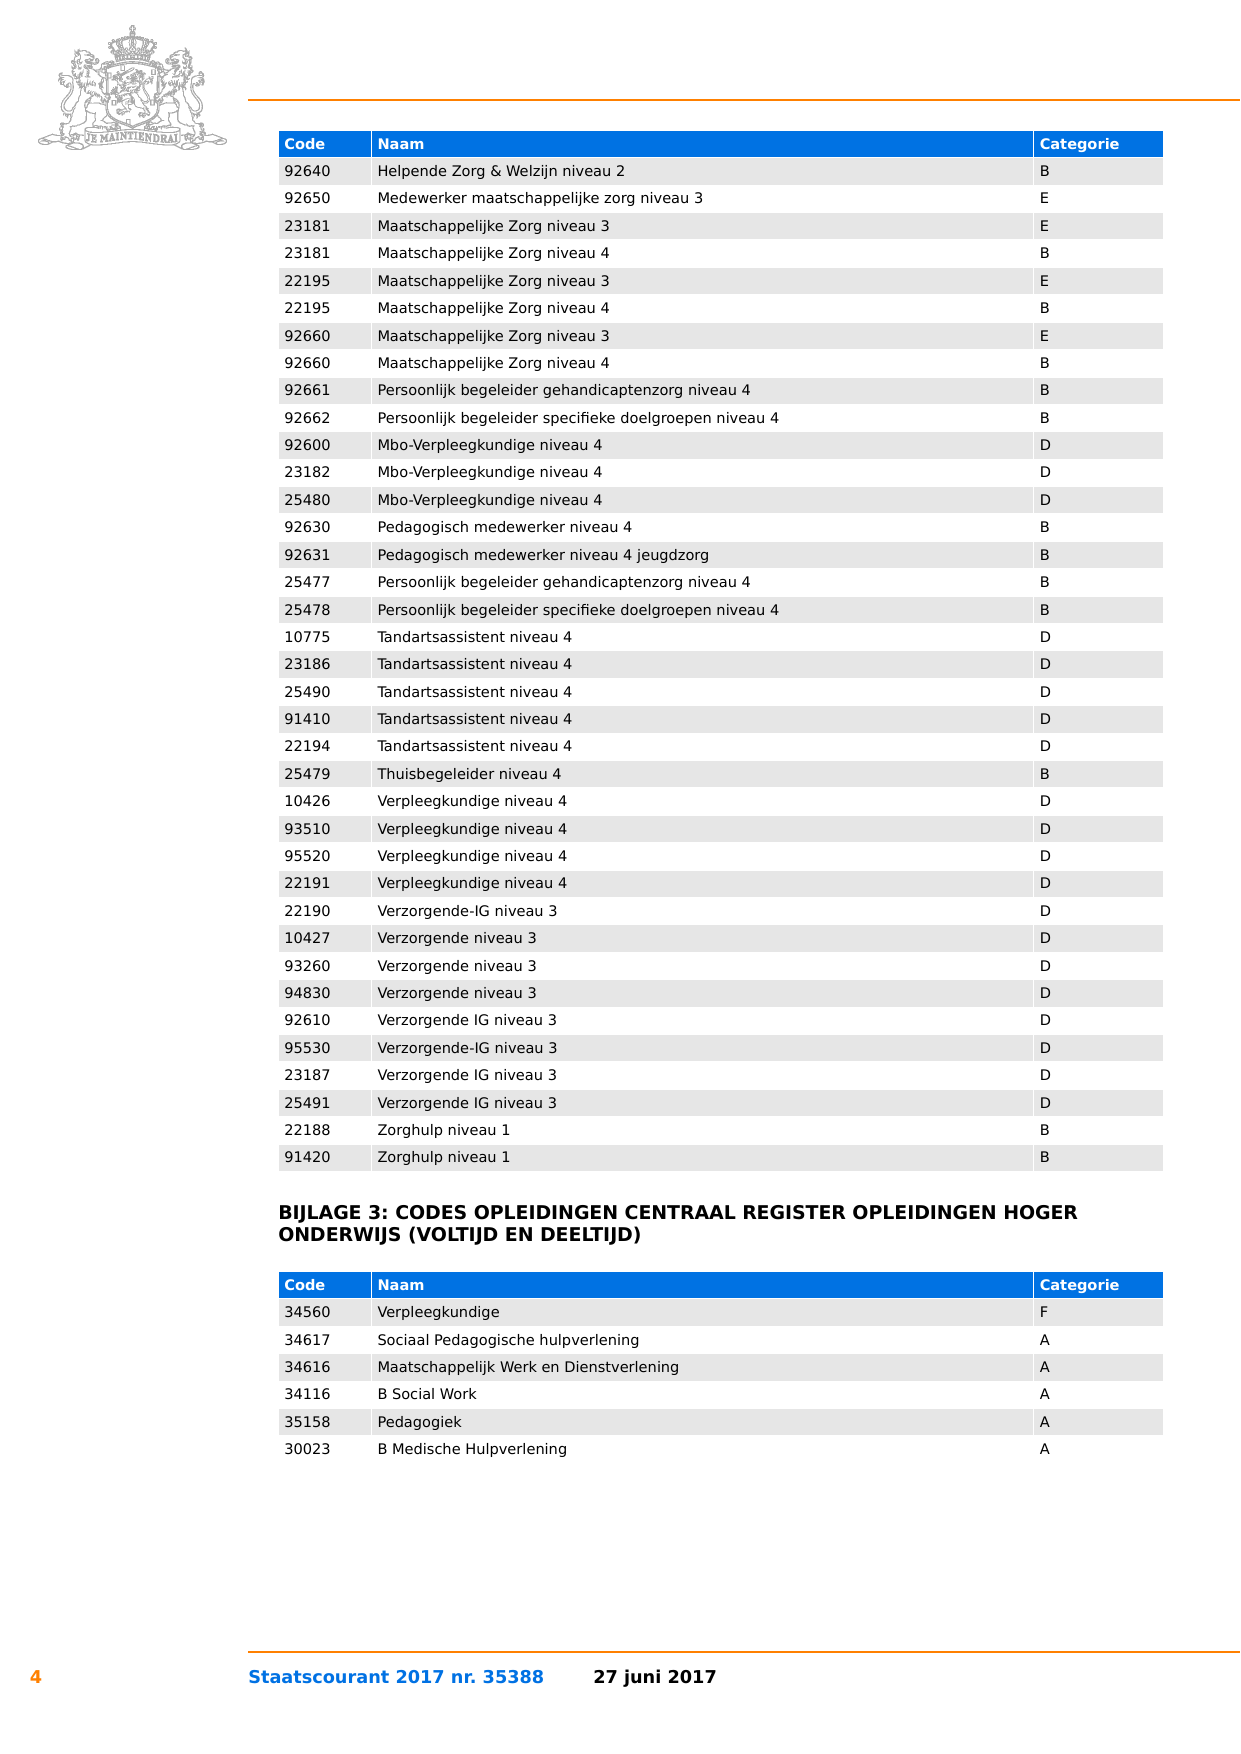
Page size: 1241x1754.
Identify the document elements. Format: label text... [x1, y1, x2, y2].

table_cell 95530 [279, 1035, 371, 1061]
table_cell D [1034, 1090, 1163, 1116]
table_cell 92661 [279, 378, 371, 404]
table_cell 25480 [279, 487, 371, 513]
table_cell Verzorgende-IG niveau 3 [372, 898, 1033, 924]
table_cell 10775 [279, 624, 371, 650]
table_cell D [1034, 651, 1163, 678]
table_cell B [1034, 1117, 1163, 1143]
subtitle BIJLAGE 3: CODES OPLEIDINGEN CENTRAAL REGISTER OPLEIDINGEN HOGER ONDERWIJS (VOLTIJD EN DEELTIJD) [278, 1202, 1163, 1246]
table_cell Tandartsassistent niveau 4 [372, 651, 1033, 678]
table_cell D [1034, 1063, 1163, 1089]
table_cell A [1034, 1436, 1163, 1463]
table_cell D [1034, 432, 1163, 459]
table_cell Sociaal Pedagogische hulpverlening [372, 1327, 1033, 1353]
table_cell 22188 [279, 1117, 371, 1143]
table_cell Zorghulp niveau 1 [372, 1117, 1033, 1143]
table_cell Pedagogiek [372, 1409, 1033, 1435]
table_cell Verzorgende niveau 3 [372, 980, 1033, 1007]
table_cell 25477 [279, 569, 371, 596]
table_cell Verpleegkundige niveau 4 [372, 816, 1033, 842]
table_cell B [1034, 542, 1163, 568]
table_cell B [1034, 405, 1163, 431]
table_cell Maatschappelijke Zorg niveau 4 [372, 241, 1033, 267]
table_cell 10427 [279, 925, 371, 952]
table_cell B [1034, 761, 1163, 787]
table_cell Persoonlijk begeleider specifieke doelgroepen niveau 4 [372, 405, 1033, 431]
table_cell B [1034, 1145, 1163, 1171]
table_cell D [1034, 460, 1163, 486]
table_cell B [1034, 350, 1163, 376]
table_cell D [1034, 487, 1163, 513]
table_cell D [1034, 624, 1163, 650]
table_cell 25491 [279, 1090, 371, 1116]
table_cell Verzorgende-IG niveau 3 [372, 1035, 1033, 1061]
table_cell Maatschappelijk Werk en Dienstverlening [372, 1354, 1033, 1381]
table_cell 34116 [279, 1382, 371, 1408]
table_cell Verzorgende IG niveau 3 [372, 1063, 1033, 1089]
table_cell B [1034, 597, 1163, 623]
table_cell Verpleegkundige niveau 4 [372, 789, 1033, 815]
table_cell 25478 [279, 597, 371, 623]
table_cell Verzorgende IG niveau 3 [372, 1008, 1033, 1034]
table_cell Pedagogisch medewerker niveau 4 [372, 515, 1033, 541]
table_cell Verpleegkundige [372, 1299, 1033, 1326]
table_header Naam [372, 131, 1033, 157]
table_cell F [1034, 1299, 1163, 1326]
table_cell 23187 [279, 1063, 371, 1089]
table_cell Persoonlijk begeleider specifieke doelgroepen niveau 4 [372, 597, 1033, 623]
table_cell Maatschappelijke Zorg niveau 3 [372, 323, 1033, 349]
table_cell 35158 [279, 1409, 371, 1435]
table_cell 23181 [279, 213, 371, 239]
table_cell Mbo-Verpleegkundige niveau 4 [372, 460, 1033, 486]
table_cell Zorghulp niveau 1 [372, 1145, 1033, 1171]
table_cell 10426 [279, 789, 371, 815]
table_cell Tandartsassistent niveau 4 [372, 706, 1033, 733]
table_cell 25490 [279, 679, 371, 705]
table_cell E [1034, 323, 1163, 349]
table_cell A [1034, 1409, 1163, 1435]
table_cell D [1034, 925, 1163, 952]
table_cell 95520 [279, 843, 371, 869]
table_cell 30023 [279, 1436, 371, 1463]
table_cell B [1034, 241, 1163, 267]
table_cell 34617 [279, 1327, 371, 1353]
table_cell D [1034, 1035, 1163, 1061]
table_cell Maatschappelijke Zorg niveau 3 [372, 213, 1033, 239]
table_cell Helpende Zorg & Welzijn niveau 2 [372, 158, 1033, 185]
table_cell Medewerker maatschappelijke zorg niveau 3 [372, 186, 1033, 212]
table_cell D [1034, 843, 1163, 869]
table_cell E [1034, 268, 1163, 294]
table_cell 92660 [279, 323, 371, 349]
table_cell 23186 [279, 651, 371, 678]
table_cell A [1034, 1354, 1163, 1381]
table_cell B [1034, 515, 1163, 541]
table_cell D [1034, 734, 1163, 760]
table_cell D [1034, 816, 1163, 842]
table_cell 93260 [279, 953, 371, 979]
table_cell 22191 [279, 871, 371, 897]
table_header Code [279, 131, 371, 157]
table_cell 91410 [279, 706, 371, 733]
table_cell 92630 [279, 515, 371, 541]
table_cell Mbo-Verpleegkundige niveau 4 [372, 487, 1033, 513]
table_cell D [1034, 706, 1163, 733]
table_cell Verzorgende IG niveau 3 [372, 1090, 1033, 1116]
table_cell 22194 [279, 734, 371, 760]
table_cell D [1034, 898, 1163, 924]
table_cell 92600 [279, 432, 371, 459]
table_cell D [1034, 1008, 1163, 1034]
table_cell B [1034, 569, 1163, 596]
table_cell Verpleegkundige niveau 4 [372, 843, 1033, 869]
table_cell 25479 [279, 761, 371, 787]
table_cell D [1034, 789, 1163, 815]
table_cell B [1034, 295, 1163, 322]
table_cell 93510 [279, 816, 371, 842]
table_cell D [1034, 953, 1163, 979]
table_cell 22195 [279, 268, 371, 294]
table_header Categorie [1034, 1272, 1163, 1298]
table_cell Persoonlijk begeleider gehandicaptenzorg niveau 4 [372, 569, 1033, 596]
table_cell D [1034, 871, 1163, 897]
table_cell Persoonlijk begeleider gehandicaptenzorg niveau 4 [372, 378, 1033, 404]
table_header Code [279, 1272, 371, 1298]
table_cell 92610 [279, 1008, 371, 1034]
table_cell 22190 [279, 898, 371, 924]
table_cell Maatschappelijke Zorg niveau 4 [372, 295, 1033, 322]
table_header Naam [372, 1272, 1033, 1298]
table_cell 94830 [279, 980, 371, 1007]
table_cell 22195 [279, 295, 371, 322]
table_cell E [1034, 213, 1163, 239]
table_cell Tandartsassistent niveau 4 [372, 734, 1033, 760]
table_cell 34616 [279, 1354, 371, 1381]
table_cell B Social Work [372, 1382, 1033, 1408]
table_cell 92660 [279, 350, 371, 376]
table_cell A [1034, 1327, 1163, 1353]
table_cell D [1034, 679, 1163, 705]
table_cell B Medische Hulpverlening [372, 1436, 1033, 1463]
table_cell B [1034, 158, 1163, 185]
table_cell 92631 [279, 542, 371, 568]
table_cell 23181 [279, 241, 371, 267]
table_cell 34560 [279, 1299, 371, 1326]
table_cell D [1034, 980, 1163, 1007]
table_cell 23182 [279, 460, 371, 486]
table_cell Verpleegkundige niveau 4 [372, 871, 1033, 897]
table_cell B [1034, 378, 1163, 404]
table_cell Verzorgende niveau 3 [372, 925, 1033, 952]
table_cell 92650 [279, 186, 371, 212]
table_cell Pedagogisch medewerker niveau 4 jeugdzorg [372, 542, 1033, 568]
table_cell A [1034, 1382, 1163, 1408]
table_cell 92640 [279, 158, 371, 185]
table_cell Tandartsassistent niveau 4 [372, 624, 1033, 650]
table_header Categorie [1034, 131, 1163, 157]
table_cell Mbo-Verpleegkundige niveau 4 [372, 432, 1033, 459]
table_cell E [1034, 186, 1163, 212]
table_cell Verzorgende niveau 3 [372, 953, 1033, 979]
table_cell 92662 [279, 405, 371, 431]
table_cell Maatschappelijke Zorg niveau 3 [372, 268, 1033, 294]
table_cell Maatschappelijke Zorg niveau 4 [372, 350, 1033, 376]
picture [38, 25, 227, 150]
table_cell Thuisbegeleider niveau 4 [372, 761, 1033, 787]
table_cell Tandartsassistent niveau 4 [372, 679, 1033, 705]
table_cell 91420 [279, 1145, 371, 1171]
